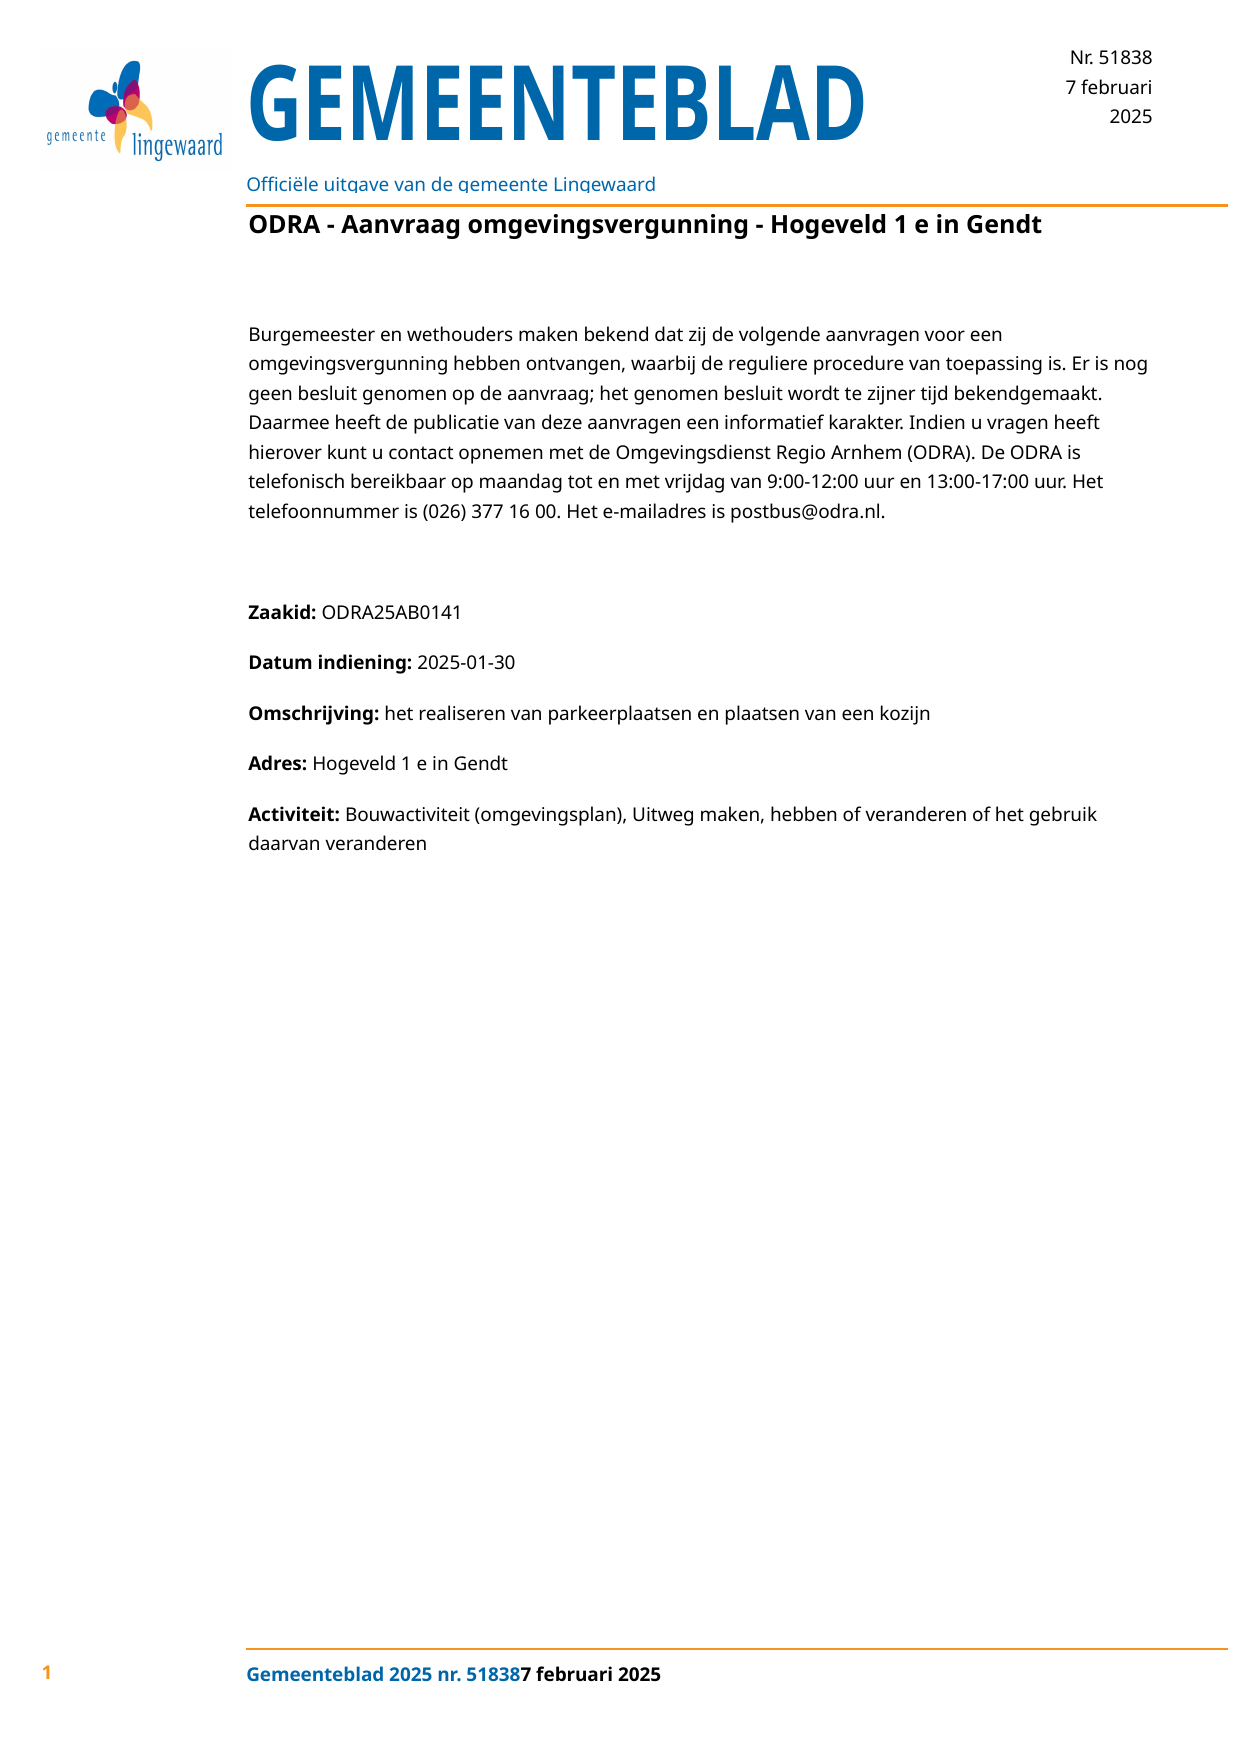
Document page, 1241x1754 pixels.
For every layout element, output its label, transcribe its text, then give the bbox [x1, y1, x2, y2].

text Datum indiening: 2025-01-30 [248, 649, 1152, 675]
text ODRA - Aanvraag omgevingsvergunning - Hogeveld 1 e in Gendt [248, 207, 1152, 241]
text Omschrijving: het realiseren van parkeerplaatsen en plaatsen van een kozijn [248, 700, 1152, 726]
text Adres: Hogeveld 1 e in Gendt [248, 750, 1152, 776]
picture [41, 47, 231, 172]
text Zaakid: ODRA25AB0141 [248, 599, 1152, 625]
text Burgemeester en wethouders maken bekend dat zij de volgende aanvragen voor een omgevingsvergunning hebben ontvangen, waarbij de reguliere procedure van toepassing is. Er is nog geen besluit genomen op de aanvraag; het genomen besluit wordt te zijner tijd bekendgemaakt. Daarmee heeft de publicatie van deze aanvragen een informatief karakter. Indien u vragen heeft hierover kunt u contact opnemen met de Omgevingsdienst Regio Arnhem (ODRA). De ODRA is telefonisch bereikbaar op maandag tot en met vrijdag van 9:00-12:00 uur en 13:00-17:00 uur. Het telefoonnummer is (026) 377 16 00. Het e-mailadres is postbus@odra.nl. [248, 321, 1152, 524]
text Activiteit: Bouwactiviteit (omgevingsplan), Uitweg maken, hebben of veranderen of het gebruik daarvan veranderen [248, 801, 1152, 856]
